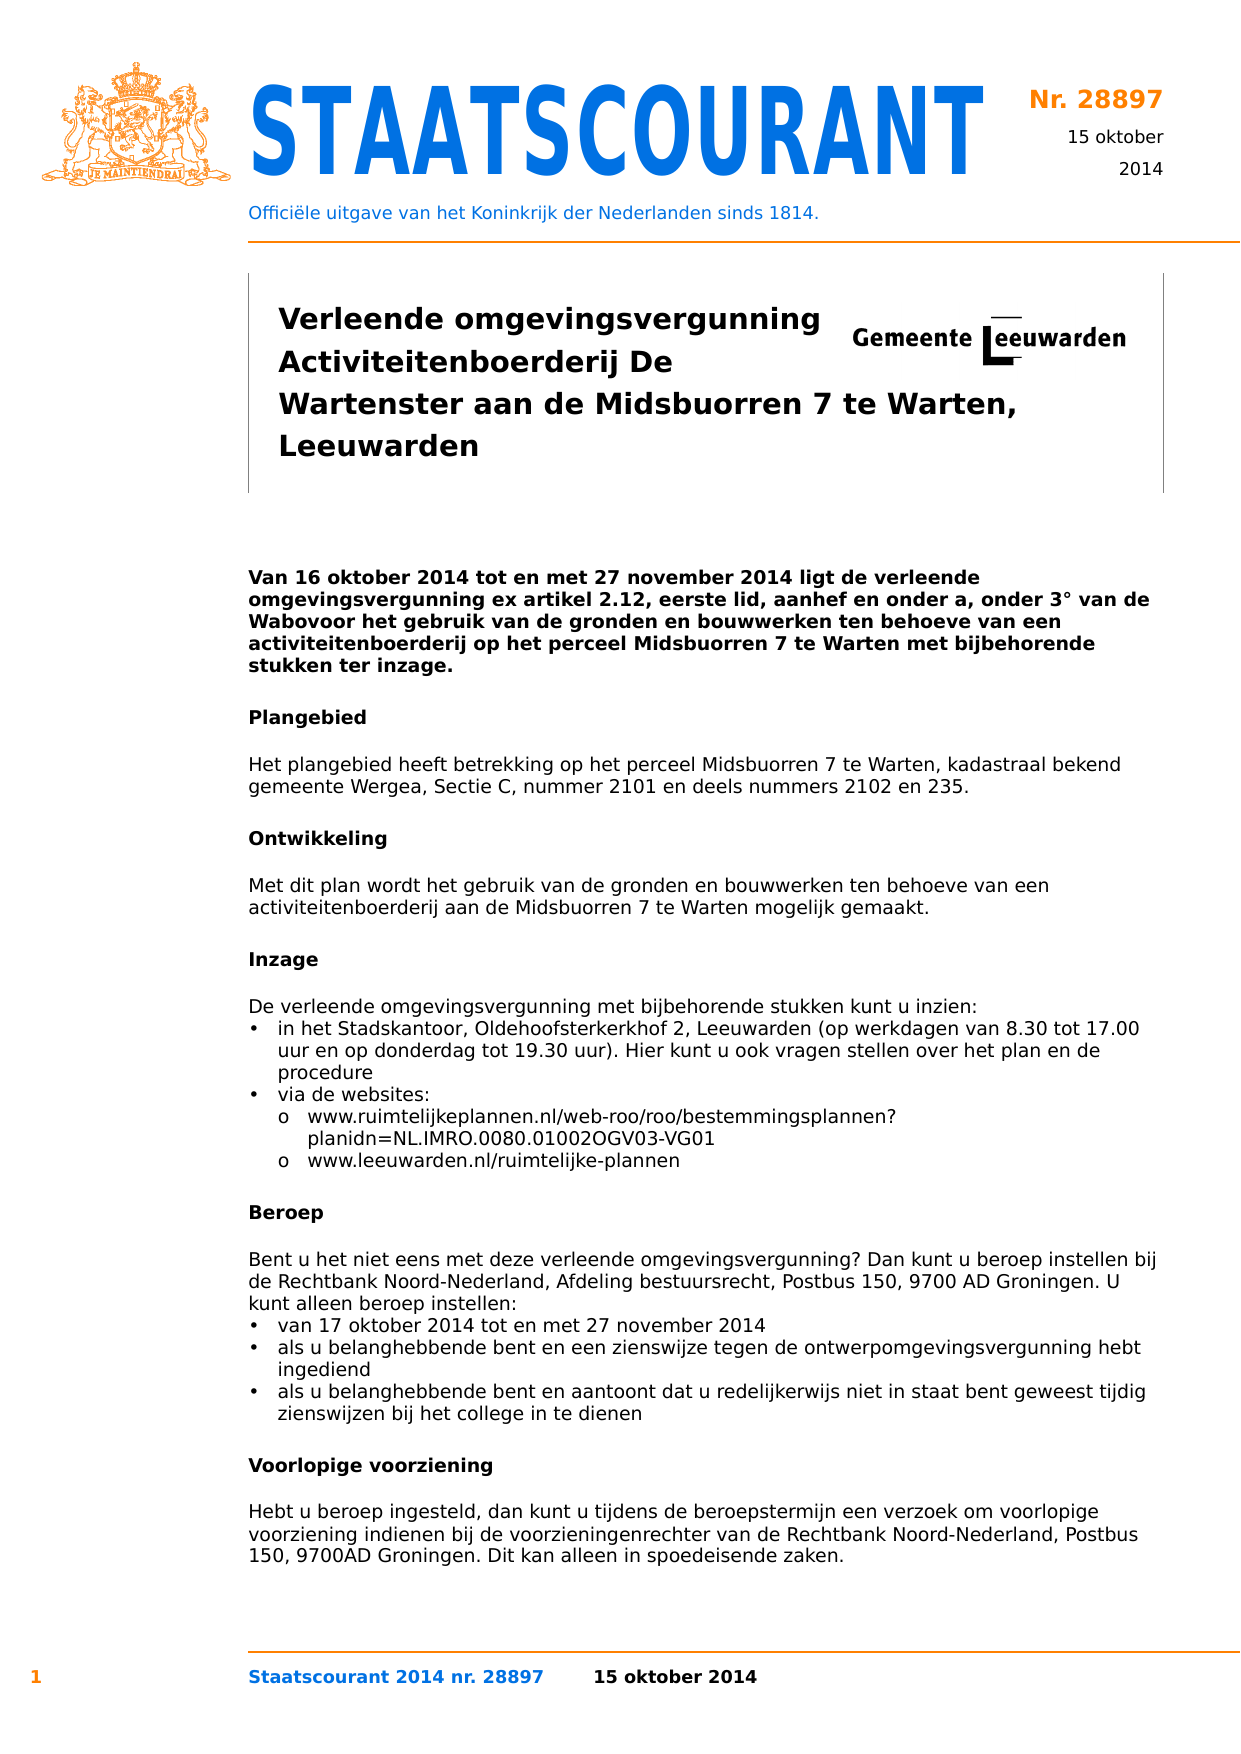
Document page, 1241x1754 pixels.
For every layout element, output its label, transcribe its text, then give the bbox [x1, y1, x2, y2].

text Hebt u beroep ingesteld, dan kunt u tijdens de beroepstermijn een verzoek om voorlopige voorziening indienen bij de voorzieningenrechter van de Rechtbank Noord-Nederland, Postbus 150, 9700AD Groningen. Dit kan alleen in spoedeisende zaken. [248, 1501, 1163, 1567]
text o www.leeuwarden.nl/ruimtelijke-plannen [278, 1150, 1163, 1172]
subtitle Voorlopige voorziening [248, 1454, 1163, 1476]
table_cell 15 oktober [998, 121, 1240, 153]
text • van 17 oktober 2014 tot en met 27 november 2014 [248, 1314, 1163, 1337]
text • via de websites: [248, 1084, 1163, 1106]
text • als u belanghebbende bent en aantoont dat u redelijkerwijs niet in staat bent geweest tijdig zienswijzen bij het college in te dienen [248, 1381, 1163, 1424]
table_cell 2014 [998, 153, 1240, 203]
subtitle Verleende omgevingsvergunning Activiteitenboerderij De Wartenster aan de Midsbuorren 7 te Warten, Leeuwarden [249, 273, 1163, 493]
text • in het Stadskantoor, Oldehoofsterkerkhof 2, Leeuwarden (op werkdagen van 8.30 tot 17.00 uur en op donderdag tot 19.30 uur). Hier kunt u ook vragen stellen over het plan en de procedure [248, 1018, 1163, 1084]
subtitle Ontwikkeling [248, 828, 1163, 850]
table_header [25, 62, 248, 241]
table_header STAATSCOURANT [248, 62, 998, 203]
table_header Nr. 28897 [998, 62, 1240, 121]
picture [41, 62, 231, 186]
text Het plangebied heeft betrekking op het perceel Midsbuorren 7 te Warten, kadastraal bekend gemeente Wergea, Sectie C, nummer 2101 en deels nummers 2102 en 235. [248, 754, 1163, 798]
text De verleende omgevingsvergunning met bijbehorende stukken kunt u inzien: [248, 996, 1163, 1018]
picture [844, 302, 1134, 380]
text • als u belanghebbende bent en een zienswijze tegen de ontwerpomgevingsvergunning hebt ingediend [248, 1337, 1163, 1381]
subtitle Beroep [248, 1202, 1163, 1224]
subtitle Inzage [248, 949, 1163, 971]
text o www.ruimtelijkeplannen.nl/web-roo/roo/bestemmingsplannen?planidn=NL.IMRO.0080.01002OGV03-VG01 [278, 1106, 1163, 1150]
text Van 16 oktober 2014 tot en met 27 november 2014 ligt de verleende omgevingsvergunning ex artikel 2.12, eerste lid, aanhef en onder a, onder 3° van de Wabovoor het gebruik van de gronden en bouwwerken ten behoeve van een activiteitenboerderij op het perceel Midsbuorren 7 te Warten met bijbehorende stukken ter inzage. [248, 567, 1163, 677]
table_cell Officiële uitgave van het Koninkrijk der Nederlanden sinds 1814. [248, 203, 1240, 241]
subtitle Plangebied [248, 707, 1163, 729]
text Bent u het niet eens met deze verleende omgevingsvergunning? Dan kunt u beroep instellen bij de Rechtbank Noord-Nederland, Afdeling bestuursrecht, Postbus 150, 9700 AD Groningen. U kunt alleen beroep instellen: [248, 1249, 1163, 1314]
text Met dit plan wordt het gebruik van de gronden en bouwwerken ten behoeve van een activiteitenboerderij aan de Midsbuorren 7 te Warten mogelijk gemaakt. [248, 875, 1163, 919]
